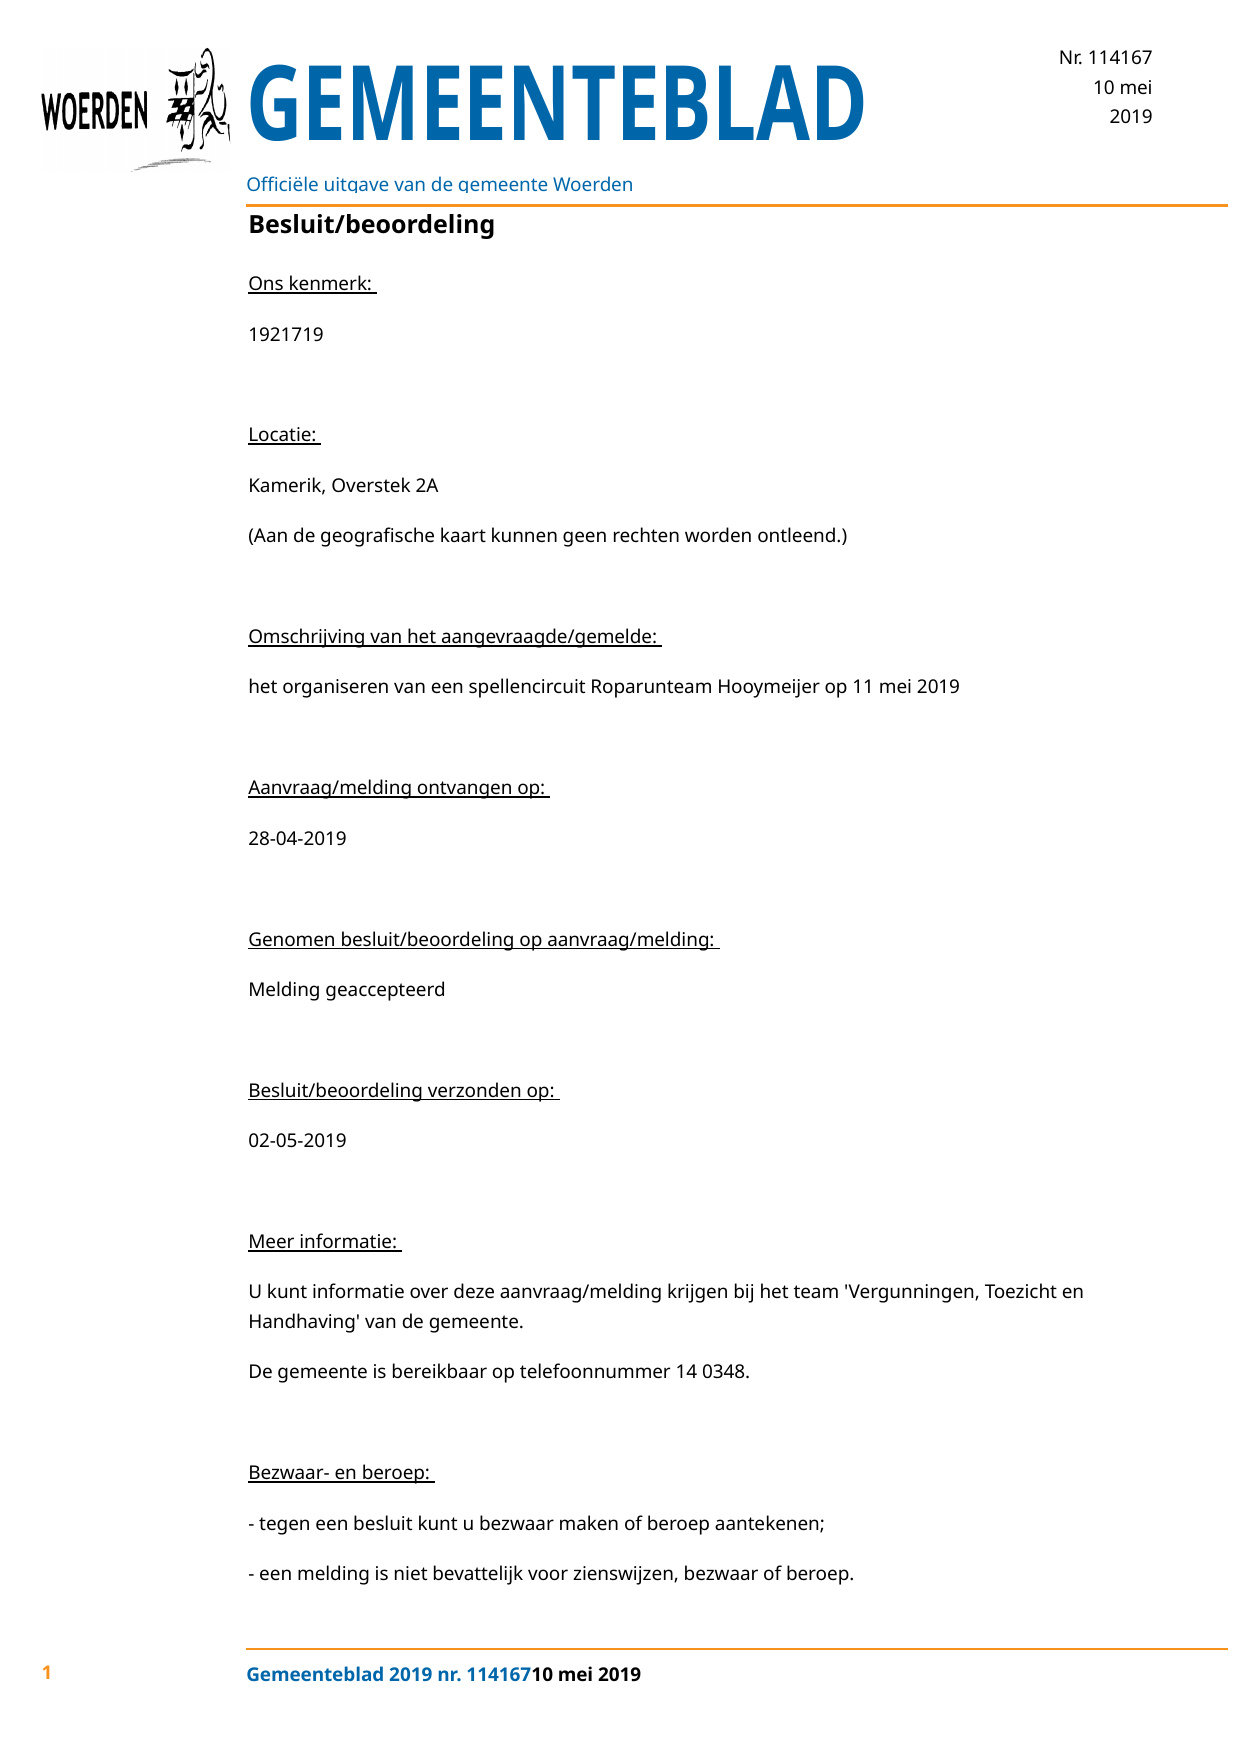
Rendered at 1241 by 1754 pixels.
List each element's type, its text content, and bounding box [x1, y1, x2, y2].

text Kamerik, Overstek 2A [248, 472, 1152, 498]
text - tegen een besluit kunt u bezwaar maken of beroep aantekenen; [248, 1510, 1152, 1536]
text - een melding is niet bevattelijk voor zienswijzen, bezwaar of beroep. [248, 1560, 1152, 1586]
text Genomen besluit/beoordeling op aanvraag/melding: [248, 926, 1152, 951]
text Ons kenmerk: [248, 270, 1152, 296]
text het organiseren van een spellencircuit Roparunteam Hooymeijer op 11 mei 2019 [248, 674, 1152, 699]
picture [41, 47, 231, 172]
text Meer informatie: [248, 1228, 1152, 1254]
text 28-04-2019 [248, 825, 1152, 851]
text Aanvraag/melding ontvangen op: [248, 774, 1152, 800]
text Locatie: [248, 422, 1152, 447]
text 1921719 [248, 321, 1152, 346]
text Besluit/beoordeling [248, 207, 1152, 241]
text (Aan de geografische kaart kunnen geen rechten worden ontleend.) [248, 522, 1152, 548]
text Omschrijving van het aangevraagde/gemelde: [248, 623, 1152, 649]
text 02-05-2019 [248, 1127, 1152, 1153]
text Bezwaar- en beroep: [248, 1459, 1152, 1485]
text U kunt informatie over deze aanvraag/melding krijgen bij het team 'Vergunningen, Toezicht en Handhaving' van de gemeente. [248, 1279, 1152, 1334]
text Melding geaccepteerd [248, 976, 1152, 1002]
text De gemeente is bereikbaar op telefoonnummer 14 0348. [248, 1359, 1152, 1384]
text Besluit/beoordeling verzonden op: [248, 1077, 1152, 1103]
